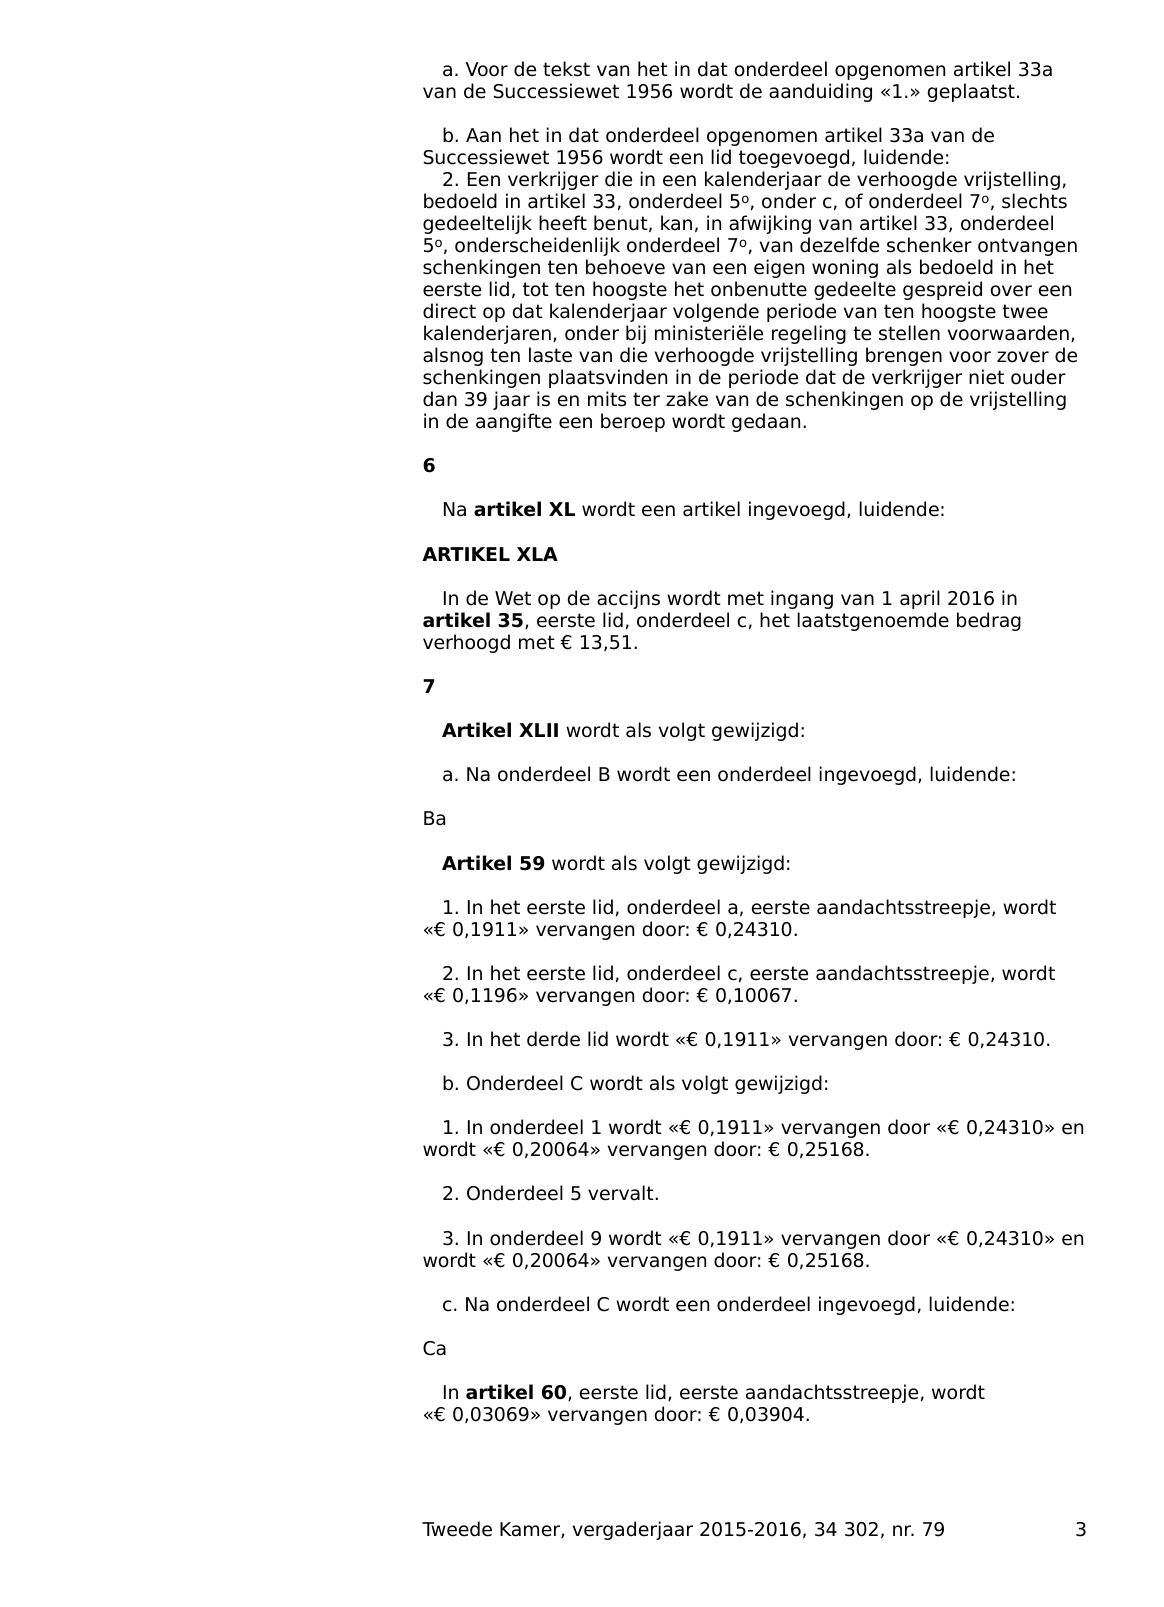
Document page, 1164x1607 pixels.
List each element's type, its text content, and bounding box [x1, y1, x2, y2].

text a. Voor de tekst van het in dat onderdeel opgenomen artikel 33a van de Successiewet 1956 wordt de aanduiding «1.» geplaatst. [422, 59, 1087, 103]
text Artikel 59 wordt als volgt gewijzigd: [422, 852, 1087, 874]
subtitle Ba [422, 808, 1087, 830]
text Artikel XLII wordt als volgt gewijzigd: [422, 720, 1087, 742]
text 1. In het eerste lid, onderdeel a, eerste aandachtsstreepje, wordt «€ 0,1911» vervangen door: € 0,24310. [422, 897, 1087, 941]
text 3. In onderdeel 9 wordt «€ 0,1911» vervangen door «€ 0,24310» en wordt «€ 0,20064» vervangen door: € 0,25168. [422, 1227, 1087, 1271]
subtitle 6 [422, 455, 1087, 477]
text 2. Onderdeel 5 vervalt. [422, 1183, 1087, 1205]
text 1. In onderdeel 1 wordt «€ 0,1911» vervangen door «€ 0,24310» en wordt «€ 0,20064» vervangen door: € 0,25168. [422, 1117, 1087, 1161]
text b. Onderdeel C wordt als volgt gewijzigd: [422, 1073, 1087, 1095]
text a. Na onderdeel B wordt een onderdeel ingevoegd, luidende: [422, 764, 1087, 786]
text 2. In het eerste lid, onderdeel c, eerste aandachtsstreepje, wordt «€ 0,1196» vervangen door: € 0,10067. [422, 963, 1087, 1007]
subtitle ARTIKEL XLA [422, 543, 1087, 565]
text c. Na onderdeel C wordt een onderdeel ingevoegd, luidende: [422, 1294, 1087, 1316]
text 2. Een verkrijger die in een kalenderjaar de verhoogde vrijstelling, bedoeld in artikel 33, onderdeel 5o, onder c, of onderdeel 7o, slechts gedeeltelijk heeft benut, kan, in afwijking van artikel 33, onderdeel 5o, onderscheidenlijk onderdeel 7o, van dezelfde schenker ontvangen schenkingen ten behoeve van een eigen woning als bedoeld in het eerste lid, tot ten hoogste het onbenutte gedeelte gespreid over een direct op dat kalenderjaar volgende periode van ten hoogste twee kalenderjaren, onder bij ministeriële regeling te stellen voorwaarden, alsnog ten laste van die verhoogde vrijstelling brengen voor zover de schenkingen plaatsvinden in de periode dat de verkrijger niet ouder dan 39 jaar is en mits ter zake van de schenkingen op de vrijstelling in de aangifte een beroep wordt gedaan. [422, 169, 1087, 433]
text In artikel 60, eerste lid, eerste aandachtsstreepje, wordt «€ 0,03069» vervangen door: € 0,03904. [422, 1382, 1087, 1426]
text b. Aan het in dat onderdeel opgenomen artikel 33a van de Successiewet 1956 wordt een lid toegevoegd, luidende: [422, 125, 1087, 169]
subtitle Ca [422, 1338, 1087, 1360]
text In de Wet op de accijns wordt met ingang van 1 april 2016 in artikel 35, eerste lid, onderdeel c, het laatstgenoemde bedrag verhoogd met € 13,51. [422, 588, 1087, 653]
text Na artikel XL wordt een artikel ingevoegd, luidende: [422, 499, 1087, 521]
text 3. In het derde lid wordt «€ 0,1911» vervangen door: € 0,24310. [422, 1029, 1087, 1051]
subtitle 7 [422, 676, 1087, 698]
